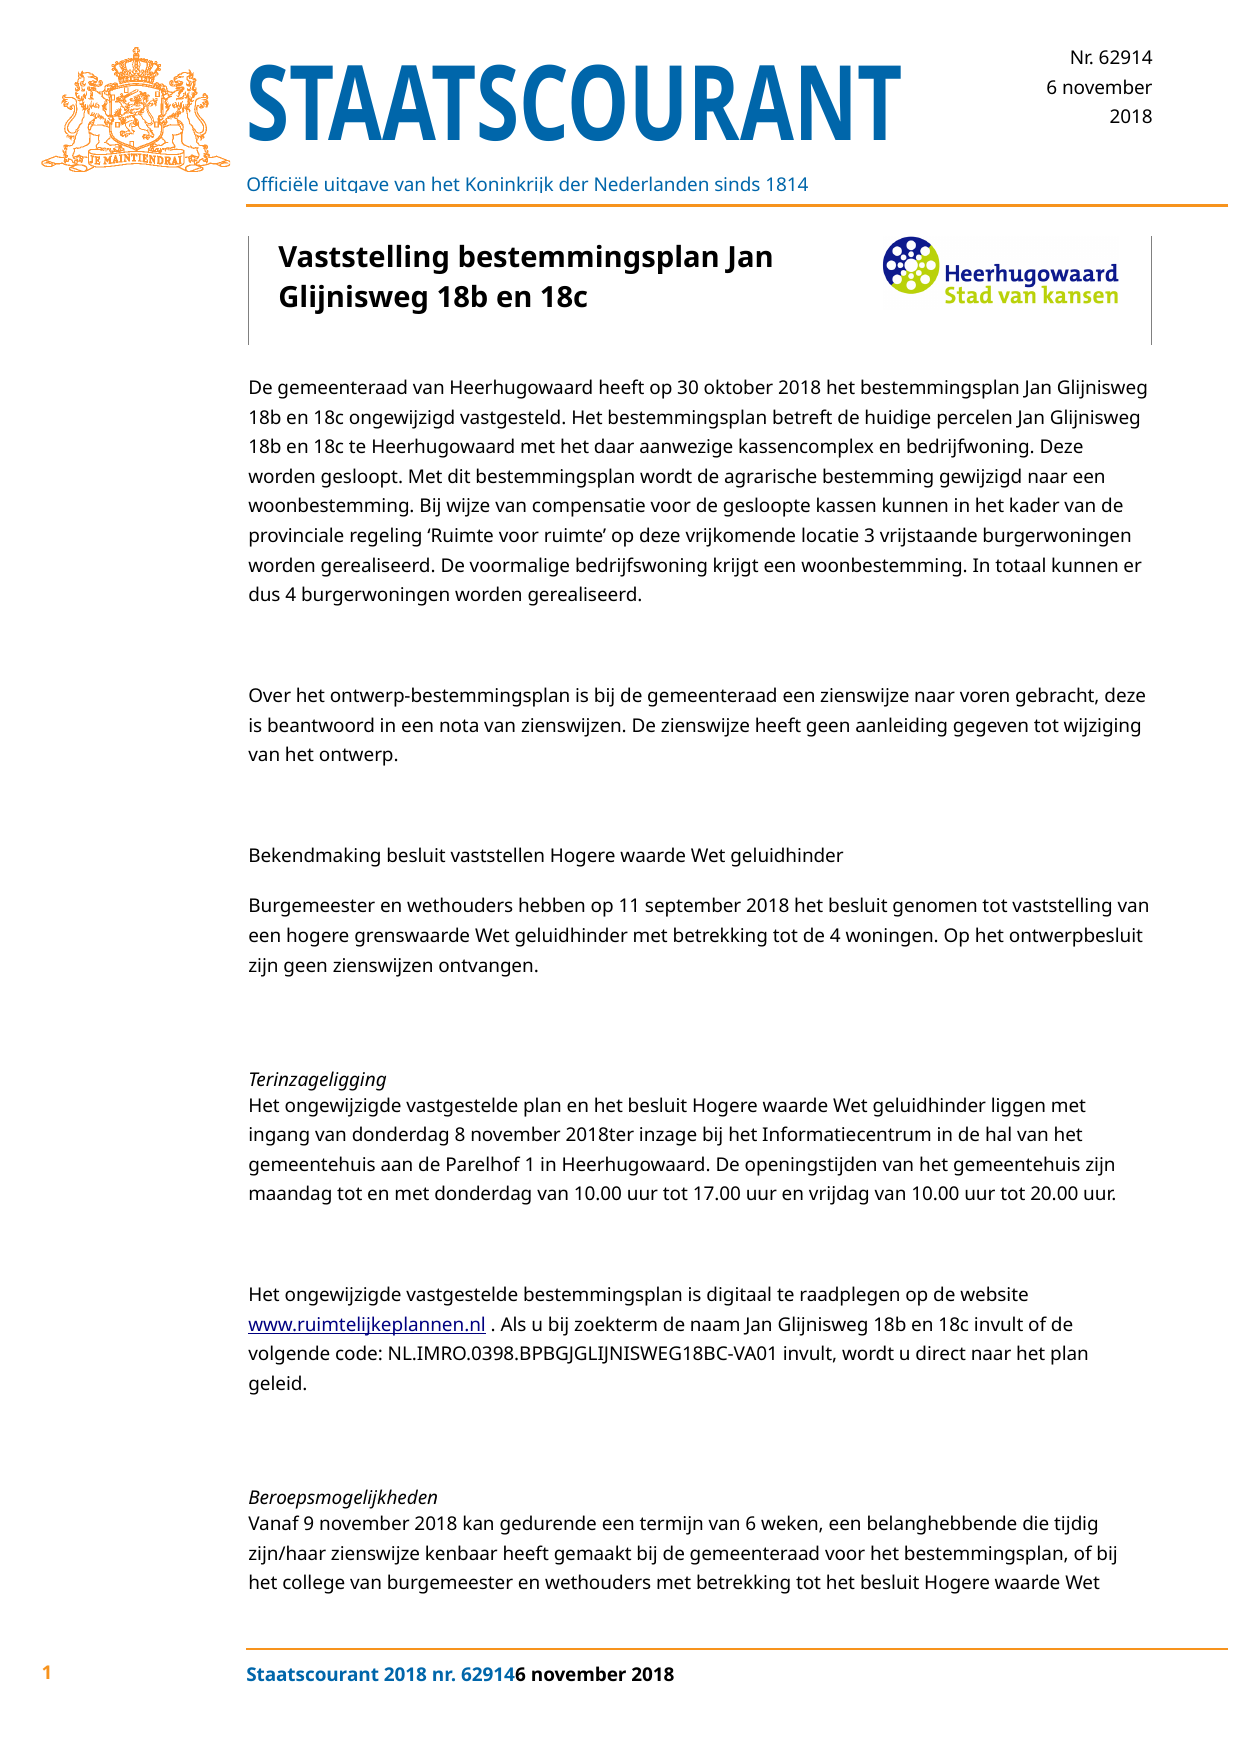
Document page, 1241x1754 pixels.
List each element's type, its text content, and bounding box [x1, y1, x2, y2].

table_header Vaststelling bestemmingsplan Jan Glijnisweg 18b en 18c [249, 236, 850, 345]
text Bekendmaking besluit vaststellen Hogere waarde Wet geluidhinder [248, 842, 1152, 868]
table_header [850, 310, 1151, 345]
table_header [850, 236, 882, 309]
picture [882, 236, 1119, 310]
text Beroepsmogelijkheden [248, 1484, 1152, 1510]
text Over het ontwerp-bestemmingsplan is bij de gemeenteraad een zienswijze naar voren gebracht, deze is beantwoord in een nota van zienswijzen. De zienswijze heeft geen aanleiding gegeven tot wijziging van het ontwerp. [248, 682, 1152, 767]
text Vanaf 9 november 2018 kan gedurende een termijn van 6 weken, een belanghebbende die tijdig zijn/haar zienswijze kenbaar heeft gemaakt bij de gemeenteraad voor het bestemmingsplan, of bij het college van burgemeester en wethouders met betrekking tot het besluit Hogere waarde Wet [248, 1510, 1152, 1595]
text Burgemeester en wethouders hebben op 11 september 2018 het besluit genomen tot vaststelling van een hogere grenswaarde Wet geluidhinder met betrekking tot de 4 woningen. Op het ontwerpbesluit zijn geen zienswijzen ontvangen. [248, 893, 1152, 977]
picture [41, 47, 231, 172]
text Het ongewijzigde vastgestelde bestemmingsplan is digitaal te raadplegen op de website www.ruimtelijkeplannen.nl . Als u bij zoekterm de naam Jan Glijnisweg 18b en 18c invult of de volgende code: NL.IMRO.0398.BPBGJGLIJNISWEG18BC-VA01 invult, wordt u direct naar het plan geleid. [248, 1281, 1152, 1396]
text Het ongewijzigde vastgestelde plan en het besluit Hogere waarde Wet geluidhinder liggen met ingang van donderdag 8 november 2018ter inzage bij het Informatiecentrum in de hal van het gemeentehuis aan de Parelhof 1 in Heerhugowaard. De openingstijden van het gemeentehuis zijn maandag tot en met donderdag van 10.00 uur tot 17.00 uur en vrijdag van 10.00 uur tot 20.00 uur. [248, 1092, 1152, 1206]
table_header [1119, 236, 1151, 309]
text De gemeenteraad van Heerhugowaard heeft op 30 oktober 2018 het bestemmingsplan Jan Glijnisweg 18b en 18c ongewijzigd vastgesteld. Het bestemmingsplan betreft de huidige percelen Jan Glijnisweg 18b en 18c te Heerhugowaard met het daar aanwezige kassencomplex en bedrijfwoning. Deze worden gesloopt. Met dit bestemmingsplan wordt de agrarische bestemming gewijzigd naar een woonbestemming. Bij wijze van compensatie voor de gesloopte kassen kunnen in het kader van de provinciale regeling ‘Ruimte voor ruimte’ op deze vrijkomende locatie 3 vrijstaande burgerwoningen worden gerealiseerd. De voormalige bedrijfswoning krijgt een woonbestemming. In totaal kunnen er dus 4 burgerwoningen worden gerealiseerd. [248, 374, 1152, 607]
text Terinzageligging [248, 1066, 1152, 1092]
